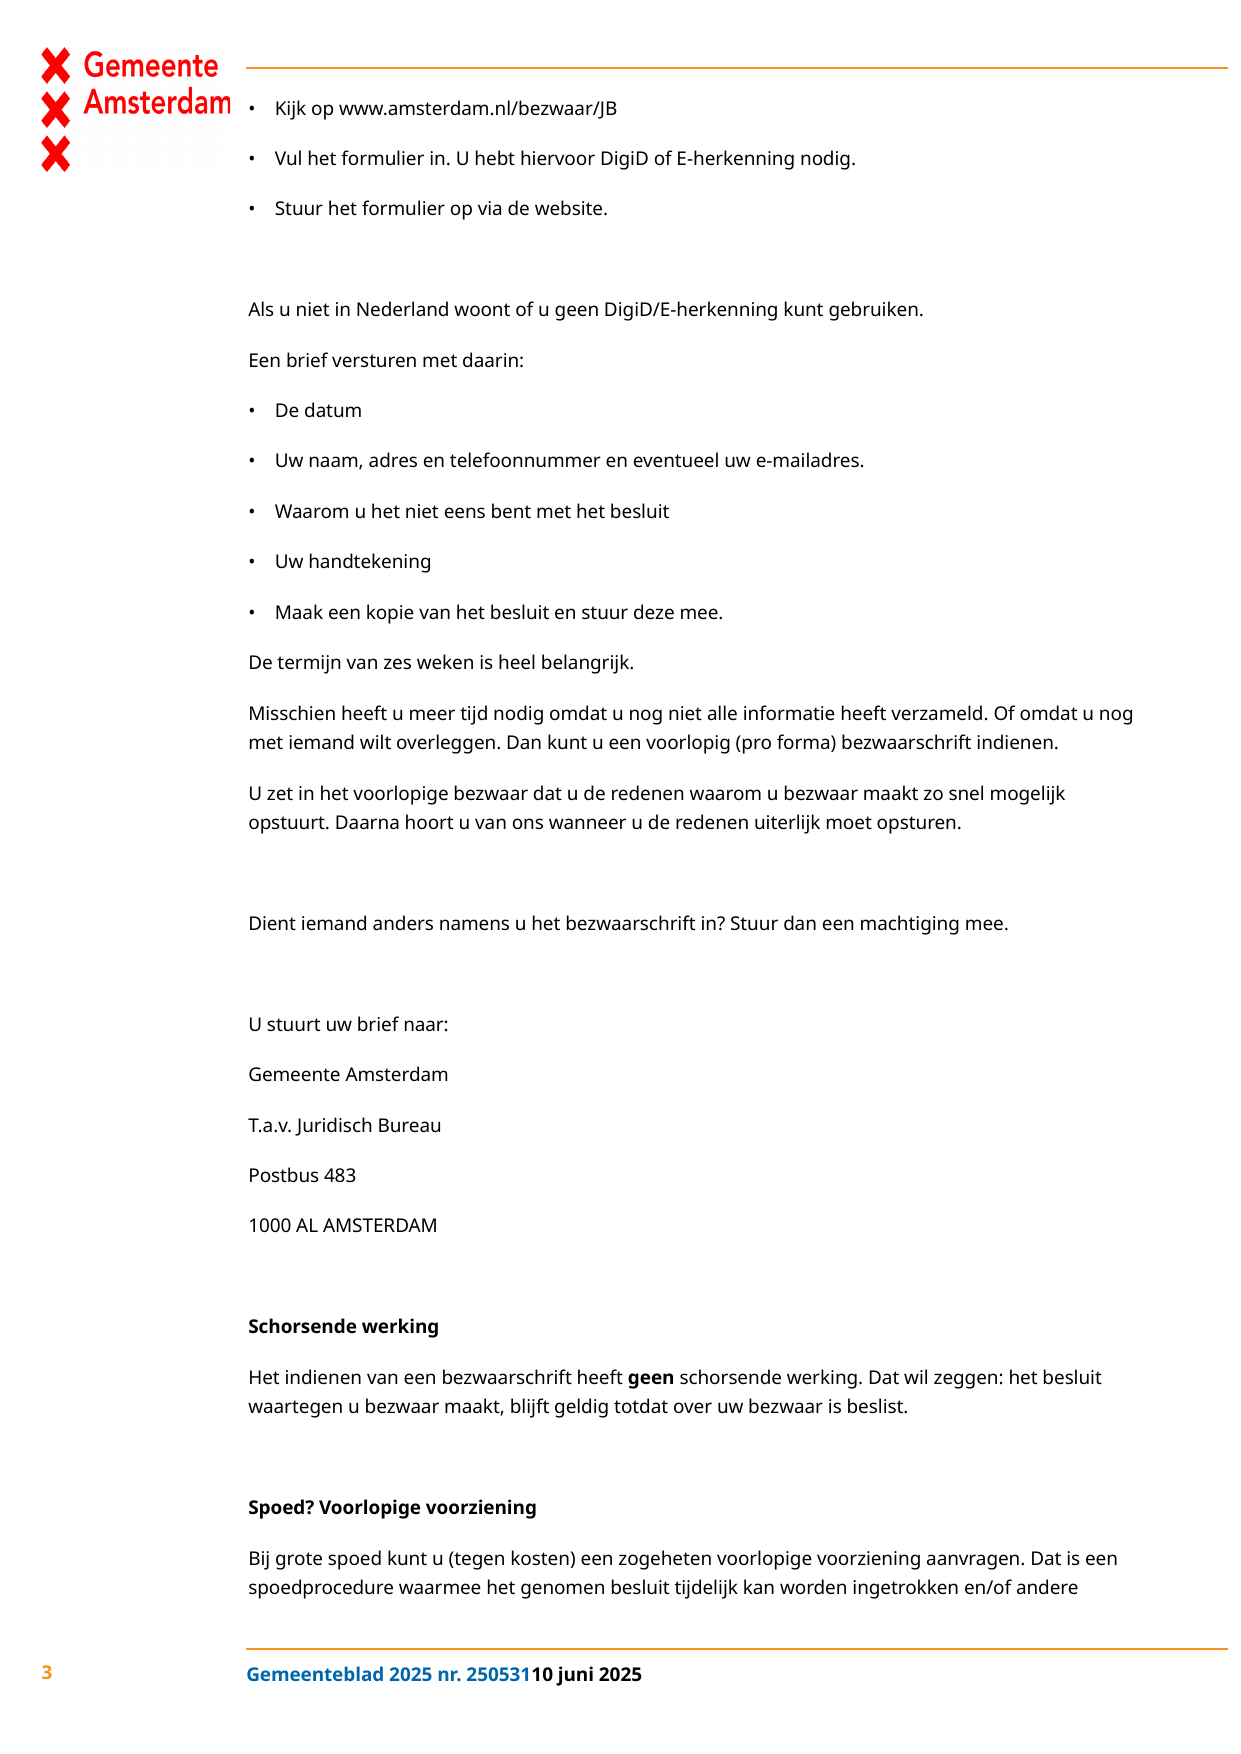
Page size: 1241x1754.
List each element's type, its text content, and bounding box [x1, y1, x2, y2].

text Het indienen van een bezwaarschrift heeft geen schorsende werking. Dat wil zeggen: het besluit waartegen u bezwaar maakt, blijft geldig totdat over uw bezwaar is beslist. [248, 1364, 1152, 1419]
text • Kijk op www.amsterdam.nl/bezwaar/JB [248, 95, 1152, 121]
text • De datum [248, 397, 1152, 423]
text • Uw naam, adres en telefoonnummer en eventueel uw e-mailadres. [248, 448, 1152, 473]
text • Maak een kopie van het besluit en stuur deze mee. [248, 599, 1152, 625]
text Postbus 483 [248, 1162, 1152, 1188]
text Spoed? Voorlopige voorziening [248, 1494, 1152, 1520]
text Schorsende werking [248, 1313, 1152, 1339]
text U zet in het voorlopige bezwaar dat u de redenen waarom u bezwaar maakt zo snel mogelijk opstuurt. Daarna hoort u van ons wanneer u de redenen uiterlijk moet opsturen. [248, 780, 1152, 835]
text Bij grote spoed kunt u (tegen kosten) een zogeheten voorlopige voorziening aanvragen. Dat is een spoedprocedure waarmee het genomen besluit tijdelijk kan worden ingetrokken en/of andere [248, 1545, 1152, 1600]
text • Waarom u het niet eens bent met het besluit [248, 498, 1152, 524]
text T.a.v. Juridisch Bureau [248, 1112, 1152, 1138]
text • Stuur het formulier op via de website. [248, 196, 1152, 221]
text U stuurt uw brief naar: [248, 1011, 1152, 1037]
text Dient iemand anders namens u het bezwaarschrift in? Stuur dan een machtiging mee. [248, 910, 1152, 936]
text • Uw handtekening [248, 548, 1152, 574]
text • Vul het formulier in. U hebt hiervoor DigiD of E-herkenning nodig. [248, 145, 1152, 171]
text Gemeente Amsterdam [248, 1061, 1152, 1087]
text Een brief versturen met daarin: [248, 347, 1152, 373]
text Als u niet in Nederland woont of u geen DigiD/E-herkenning kunt gebruiken. [248, 296, 1152, 322]
picture [41, 47, 231, 172]
text Misschien heeft u meer tijd nodig omdat u nog niet alle informatie heeft verzameld. Of omdat u nog met iemand wilt overleggen. Dan kunt u een voorlopig (pro forma) bezwaarschrift indienen. [248, 700, 1152, 755]
text De termijn van zes weken is heel belangrijk. [248, 649, 1152, 675]
text 1000 AL AMSTERDAM [248, 1213, 1152, 1238]
